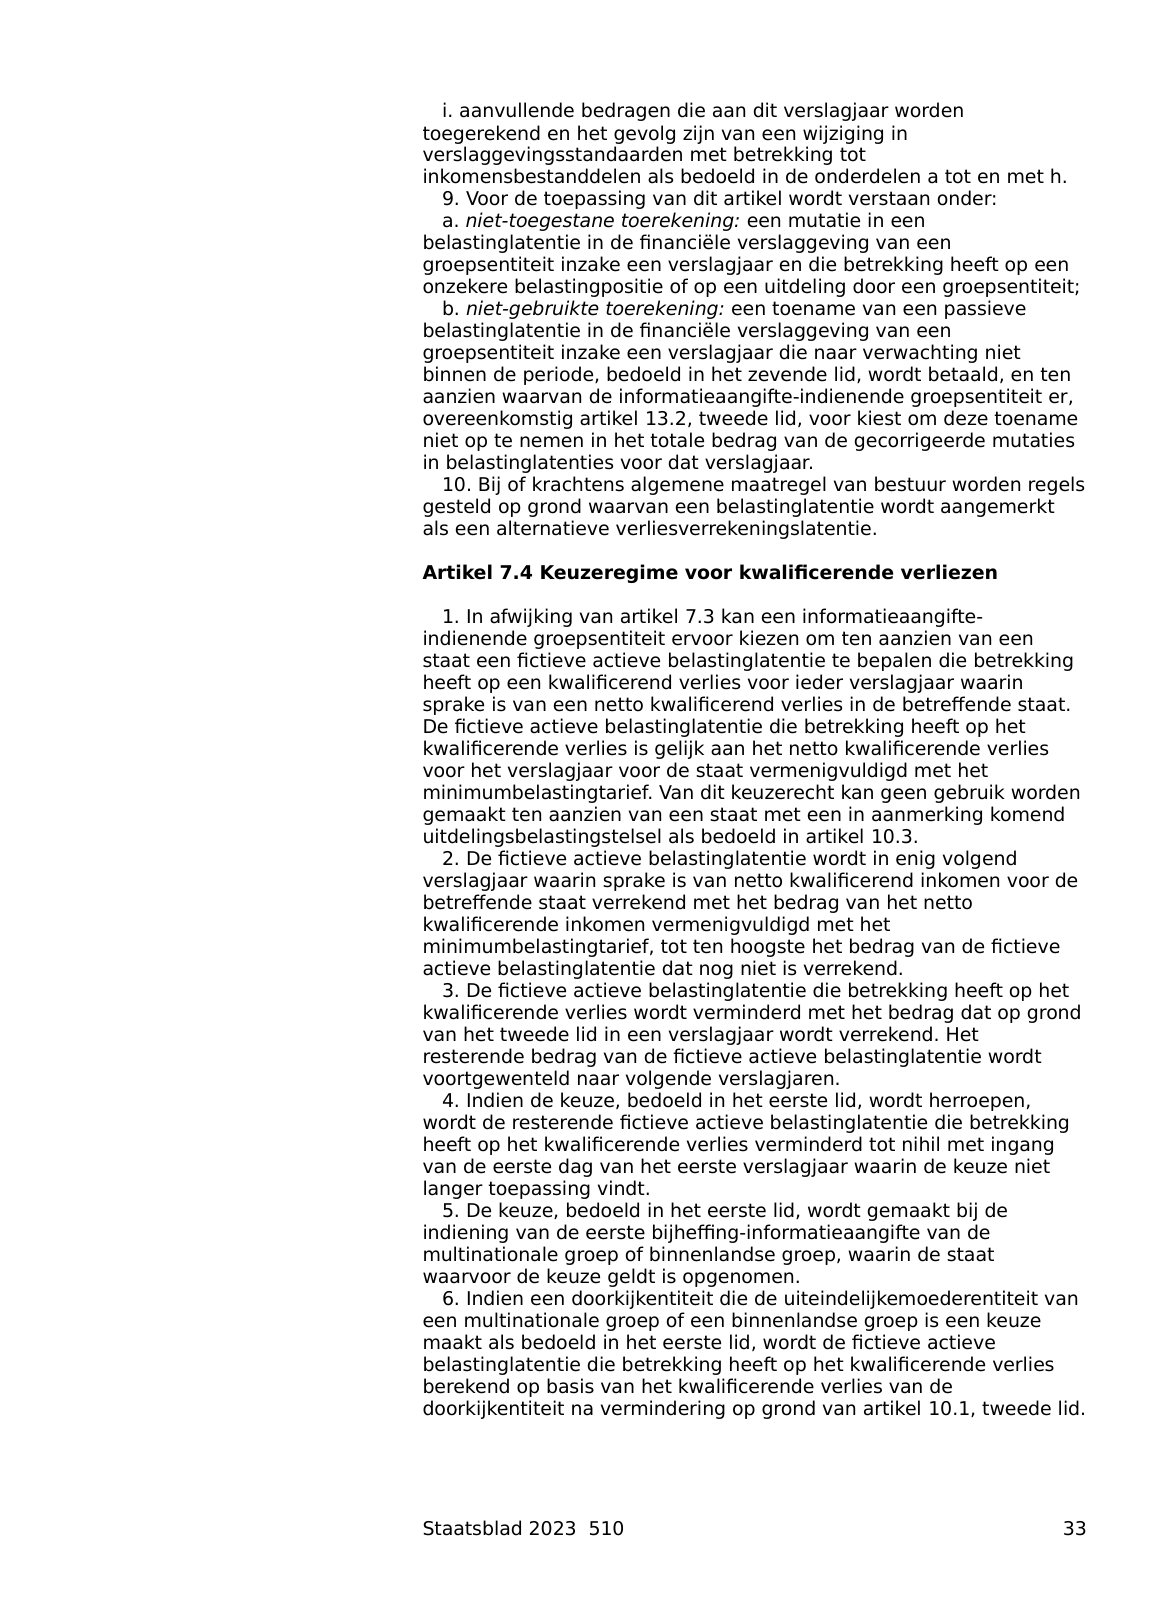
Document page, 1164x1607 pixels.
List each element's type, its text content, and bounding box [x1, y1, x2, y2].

text 1. In afwijking van artikel 7.3 kan een informatieaangifte-indienende groepsentiteit ervoor kiezen om ten aanzien van een staat een fictieve actieve belastinglatentie te bepalen die betrekking heeft op een kwalificerend verlies voor ieder verslagjaar waarin sprake is van een netto kwalificerend verlies in de betreffende staat. De fictieve actieve belastinglatentie die betrekking heeft op het kwalificerende verlies is gelijk aan het netto kwalificerende verlies voor het verslagjaar voor de staat vermenigvuldigd met het minimumbelastingtarief. Van dit keuzerecht kan geen gebruik worden gemaakt ten aanzien van een staat met een in aanmerking komend uitdelingsbelastingstelsel als bedoeld in artikel 10.3. [422, 606, 1087, 848]
text 2. De fictieve actieve belastinglatentie wordt in enig volgend verslagjaar waarin sprake is van netto kwalificerend inkomen voor de betreffende staat verrekend met het bedrag van het netto kwalificerende inkomen vermenigvuldigd met het minimumbelastingtarief, tot ten hoogste het bedrag van de fictieve actieve belastinglatentie dat nog niet is verrekend. [422, 848, 1087, 980]
text 4. Indien de keuze, bedoeld in het eerste lid, wordt herroepen, wordt de resterende fictieve actieve belastinglatentie die betrekking heeft op het kwalificerende verlies verminderd tot nihil met ingang van de eerste dag van het eerste verslagjaar waarin de keuze niet langer toepassing vindt. [422, 1090, 1087, 1200]
text 6. Indien een doorkijkentiteit die de uiteindelijkemoederentiteit van een multinationale groep of een binnenlandse groep is een keuze maakt als bedoeld in het eerste lid, wordt de fictieve actieve belastinglatentie die betrekking heeft op het kwalificerende verlies berekend op basis van het kwalificerende verlies van de doorkijkentiteit na vermindering op grond van artikel 10.1, tweede lid. [422, 1288, 1087, 1419]
text i. aanvullende bedragen die aan dit verslagjaar worden toegerekend en het gevolg zijn van een wijziging in verslaggevingsstandaarden met betrekking tot inkomensbestanddelen als bedoeld in de onderdelen a tot en met h. [422, 100, 1087, 188]
text 3. De fictieve actieve belastinglatentie die betrekking heeft op het kwalificerende verlies wordt verminderd met het bedrag dat op grond van het tweede lid in een verslagjaar wordt verrekend. Het resterende bedrag van de fictieve actieve belastinglatentie wordt voortgewenteld naar volgende verslagjaren. [422, 980, 1087, 1090]
text 5. De keuze, bedoeld in het eerste lid, wordt gemaakt bij de indiening van de eerste bijheffing-informatieaangifte van de multinationale groep of binnenlandse groep, waarin de staat waarvoor de keuze geldt is opgenomen. [422, 1200, 1087, 1288]
text b. niet-gebruikte toerekening: een toename van een passieve belastinglatentie in de financiële verslaggeving van een groepsentiteit inzake een verslagjaar die naar verwachting niet binnen de periode, bedoeld in het zevende lid, wordt betaald, en ten aanzien waarvan de informatieaangifte-indienende groepsentiteit er, overeenkomstig artikel 13.2, tweede lid, voor kiest om deze toename niet op te nemen in het totale bedrag van de gecorrigeerde mutaties in belastinglatenties voor dat verslagjaar. [422, 298, 1087, 474]
text a. niet-toegestane toerekening: een mutatie in een belastinglatentie in de financiële verslaggeving van een groepsentiteit inzake een verslagjaar en die betrekking heeft op een onzekere belastingpositie of op een uitdeling door een groepsentiteit; [422, 210, 1087, 298]
text 9. Voor de toepassing van dit artikel wordt verstaan onder: [422, 188, 1087, 210]
subtitle Artikel 7.4 Keuzeregime voor kwalificerende verliezen [422, 562, 1087, 584]
text 10. Bij of krachtens algemene maatregel van bestuur worden regels gesteld op grond waarvan een belastinglatentie wordt aangemerkt als een alternatieve verliesverrekeningslatentie. [422, 474, 1087, 540]
